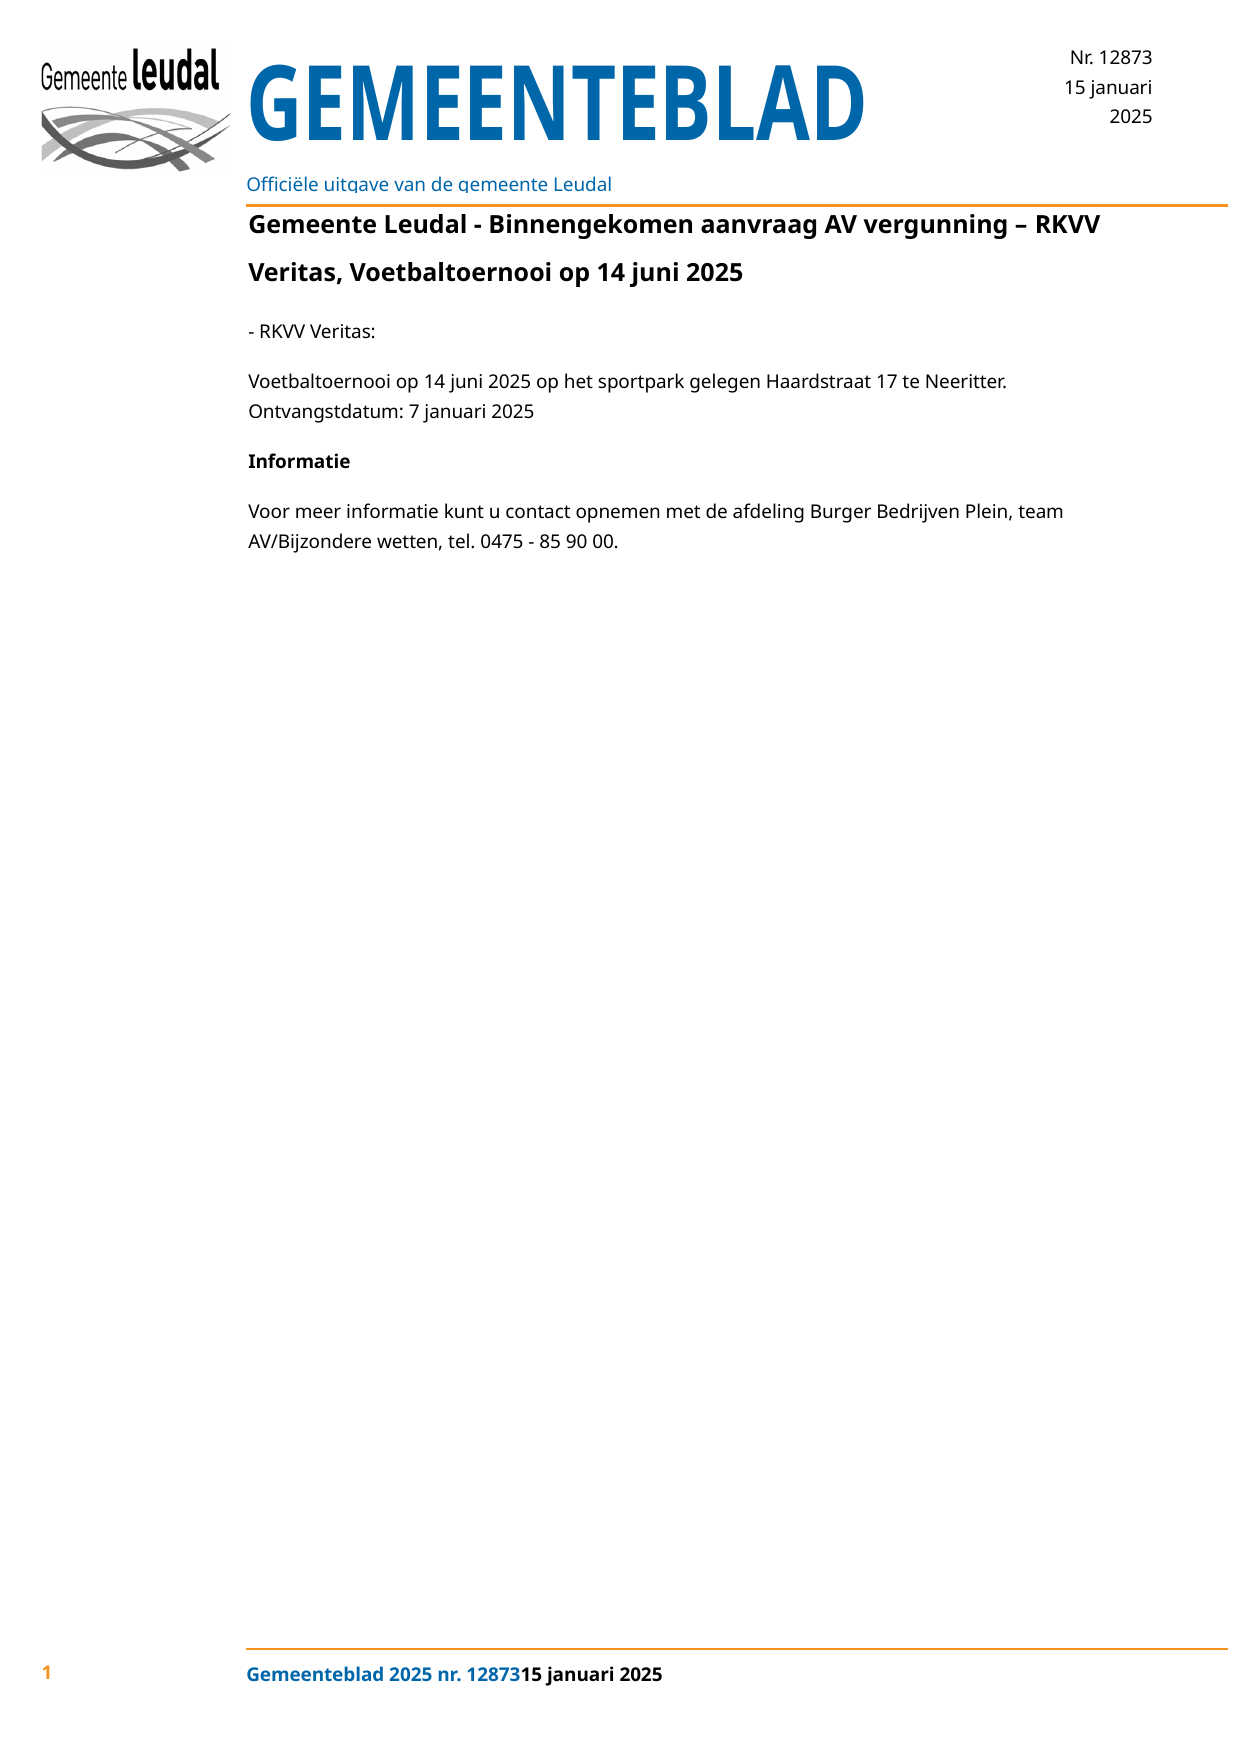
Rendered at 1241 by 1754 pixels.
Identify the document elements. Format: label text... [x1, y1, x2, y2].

picture [41, 47, 231, 172]
text Voetbaltoernooi op 14 juni 2025 op het sportpark gelegen Haardstraat 17 te Neeritter. Ontvangstdatum: 7 januari 2025 [248, 368, 1152, 424]
text Voor meer informatie kunt u contact opnemen met de afdeling Burger Bedrijven Plein, team AV/Bijzondere wetten, tel. 0475 - 85 90 00. [248, 499, 1152, 554]
text Informatie [248, 448, 1152, 474]
text - RKVV Veritas: [248, 318, 1152, 344]
text Gemeente Leudal - Binnengekomen aanvraag AV vergunning – RKVV Veritas, Voetbaltoernooi op 14 juni 2025 [248, 207, 1152, 288]
